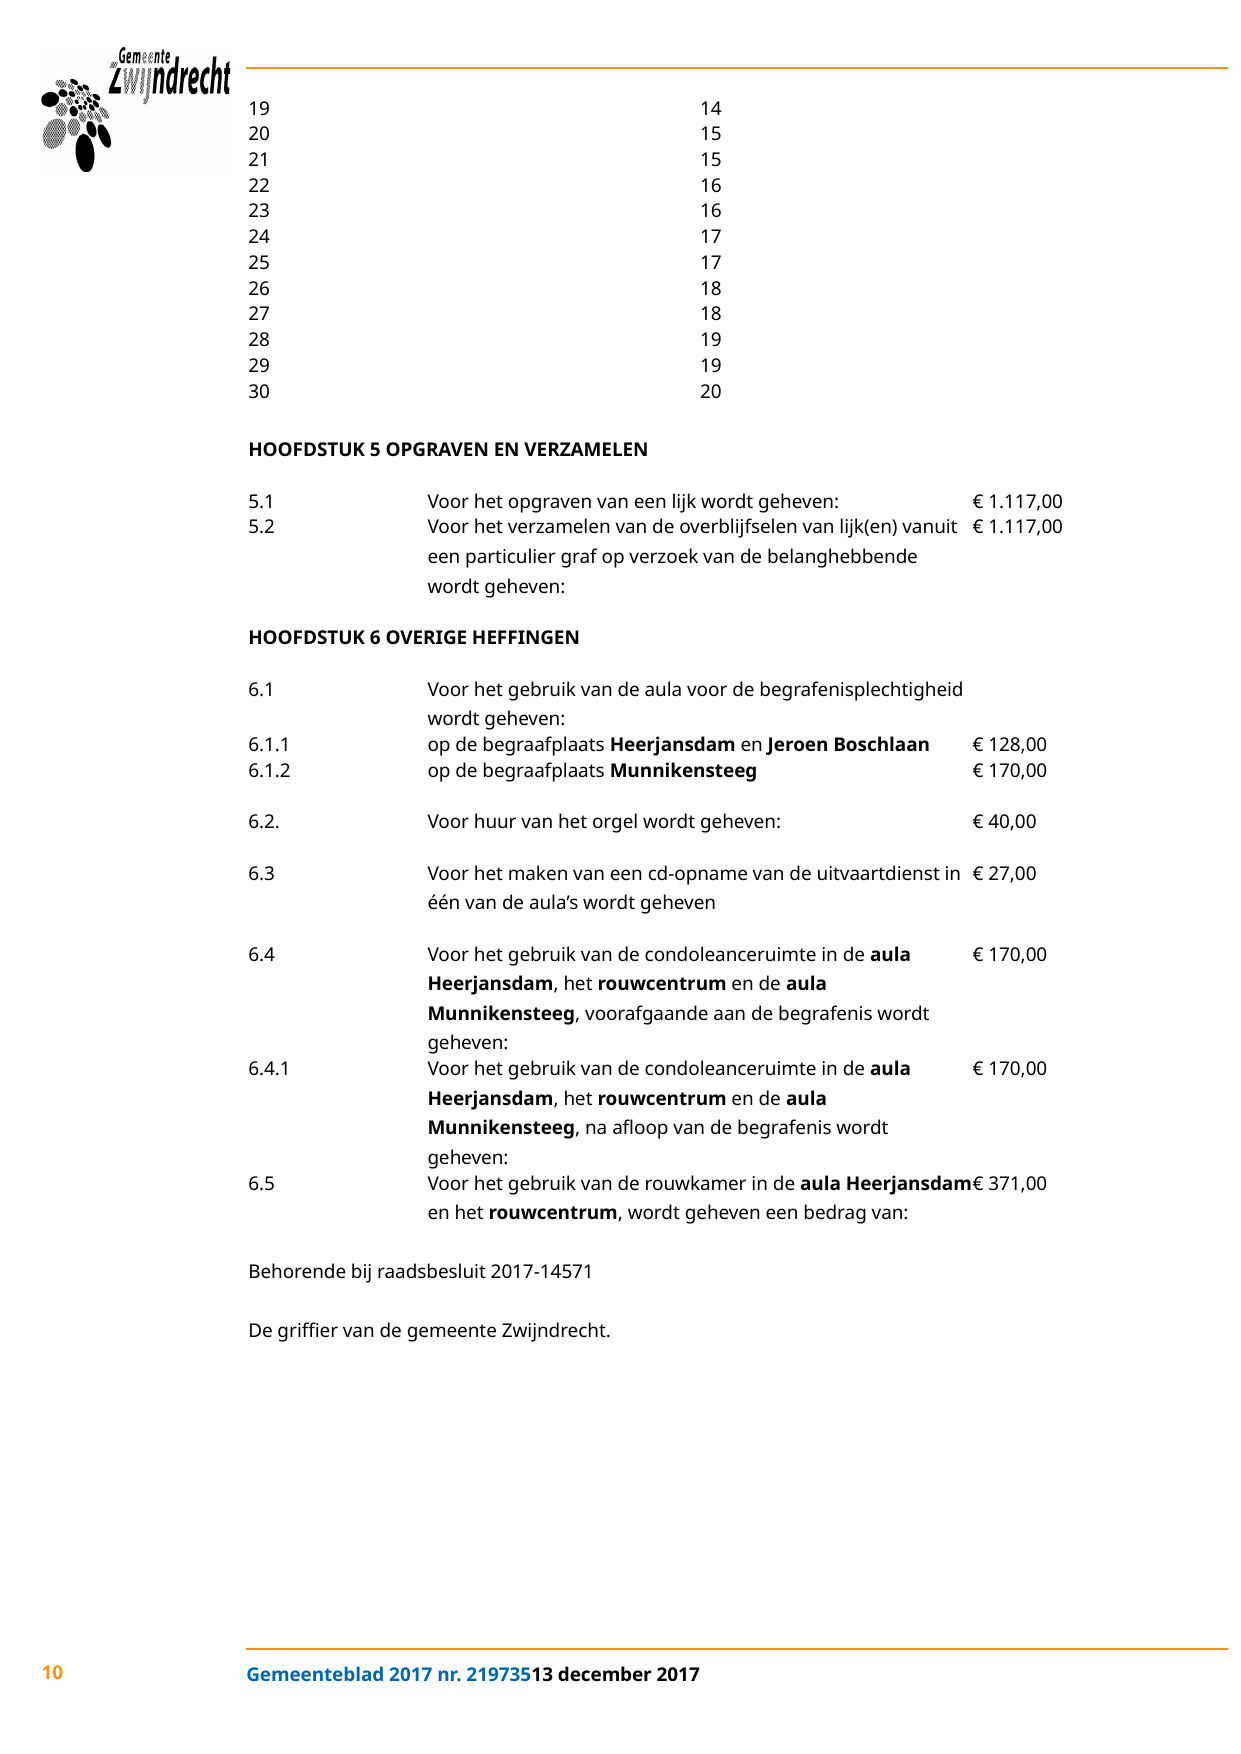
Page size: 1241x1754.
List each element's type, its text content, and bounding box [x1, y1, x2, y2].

table_cell 6.1 [248, 676, 427, 731]
table_cell [973, 599, 1152, 624]
table_cell € 371,00 [973, 1170, 1152, 1225]
table_header HOOFDSTUK 5 OPGRAVEN EN VERZAMELEN [248, 436, 972, 462]
table_cell 21 [248, 146, 700, 172]
table_cell € 1.117,00 [973, 488, 1152, 514]
table_cell [248, 599, 427, 624]
table_cell [973, 783, 1152, 808]
table_cell 6.4.1 [248, 1055, 427, 1170]
table_cell € 170,00 [973, 941, 1152, 1055]
table_header [973, 436, 1152, 462]
table_cell 19 [700, 326, 1152, 352]
table_cell Voor het gebruik van de condoleanceruimte in de aula Heerjansdam, het rouwcentrum en de aula Munnikensteeg, voorafgaande aan de begrafenis wordt geheven: [427, 941, 972, 1055]
table_cell 16 [700, 172, 1152, 198]
picture [41, 47, 231, 172]
table_cell 25 [248, 249, 700, 275]
table_cell € 170,00 [973, 757, 1152, 782]
table_cell 27 [248, 301, 700, 326]
table_cell 28 [248, 326, 700, 352]
text Behorende bij raadsbesluit 2017-14571 [248, 1258, 1152, 1283]
table_cell € 170,00 [973, 1055, 1152, 1170]
table_cell 6.1.1 [248, 731, 427, 757]
table_cell 22 [248, 172, 700, 198]
table_cell Voor het gebruik van de rouwkamer in de aula Heerjansdam en het rouwcentrum, wordt geheven een bedrag van: [427, 1170, 972, 1225]
table_cell 6.4 [248, 941, 427, 1055]
table_cell 17 [700, 224, 1152, 249]
table_cell Voor het gebruik van de aula voor de begrafenisplechtigheid wordt geheven: [427, 676, 972, 731]
table_cell [427, 915, 972, 941]
table_cell [973, 624, 1152, 650]
table_cell Voor het maken van een cd-opname van de uitvaartdienst in één van de aula’s wordt geheven [427, 860, 972, 915]
table_cell Voor het opgraven van een lijk wordt geheven: [427, 488, 972, 514]
table_cell 20 [248, 121, 700, 146]
table_cell 24 [248, 224, 700, 249]
table_cell 16 [700, 198, 1152, 223]
table_cell [427, 599, 972, 624]
table_cell [427, 650, 972, 676]
table_cell [248, 783, 427, 808]
table_cell 5.1 [248, 488, 427, 514]
table_cell [427, 783, 972, 808]
table_cell HOOFDSTUK 6 OVERIGE HEFFINGEN [248, 624, 972, 650]
text De griffier van de gemeente Zwijndrecht. [248, 1317, 1152, 1343]
table_cell 5.2 [248, 514, 427, 598]
table_cell [427, 834, 972, 860]
table_cell 6.1.2 [248, 757, 427, 782]
table_cell 6.5 [248, 1170, 427, 1225]
table_cell Voor huur van het orgel wordt geheven: [427, 808, 972, 834]
table_cell 23 [248, 198, 700, 223]
table_cell 17 [700, 249, 1152, 275]
table_cell 29 [248, 352, 700, 378]
table_cell € 1.117,00 [973, 514, 1152, 598]
table_cell Voor het verzamelen van de overblijfselen van lijk(en) vanuit een particulier graf op verzoek van de belanghebbende wordt geheven: [427, 514, 972, 598]
table_cell 19 [248, 95, 700, 121]
table_cell 20 [700, 378, 1152, 403]
table_cell 18 [700, 301, 1152, 326]
table_cell [427, 462, 972, 488]
table_cell 26 [248, 275, 700, 301]
table_cell € 40,00 [973, 808, 1152, 834]
table_cell 6.3 [248, 860, 427, 915]
table_cell [248, 915, 427, 941]
table_cell Voor het gebruik van de condoleanceruimte in de aula Heerjansdam, het rouwcentrum en de aula Munnikensteeg, na afloop van de begrafenis wordt geheven: [427, 1055, 972, 1170]
table_cell [973, 462, 1152, 488]
table_cell [973, 650, 1152, 676]
table_cell 15 [700, 146, 1152, 172]
table_cell € 27,00 [973, 860, 1152, 915]
table_cell 6.2. [248, 808, 427, 834]
table_cell 18 [700, 275, 1152, 301]
table_cell € 128,00 [973, 731, 1152, 757]
table_cell 14 [700, 95, 1152, 121]
table_cell [248, 462, 427, 488]
table_cell [973, 676, 1152, 731]
table_cell 30 [248, 378, 700, 403]
table_cell [973, 915, 1152, 941]
table_cell op de begraafplaats Munnikensteeg [427, 757, 972, 782]
table_cell op de begraafplaats Heerjansdam en Jeroen Boschlaan [427, 731, 972, 757]
table_cell 15 [700, 121, 1152, 146]
table_cell 19 [700, 352, 1152, 378]
table_cell [248, 650, 427, 676]
table_cell [973, 834, 1152, 860]
table_cell [248, 834, 427, 860]
